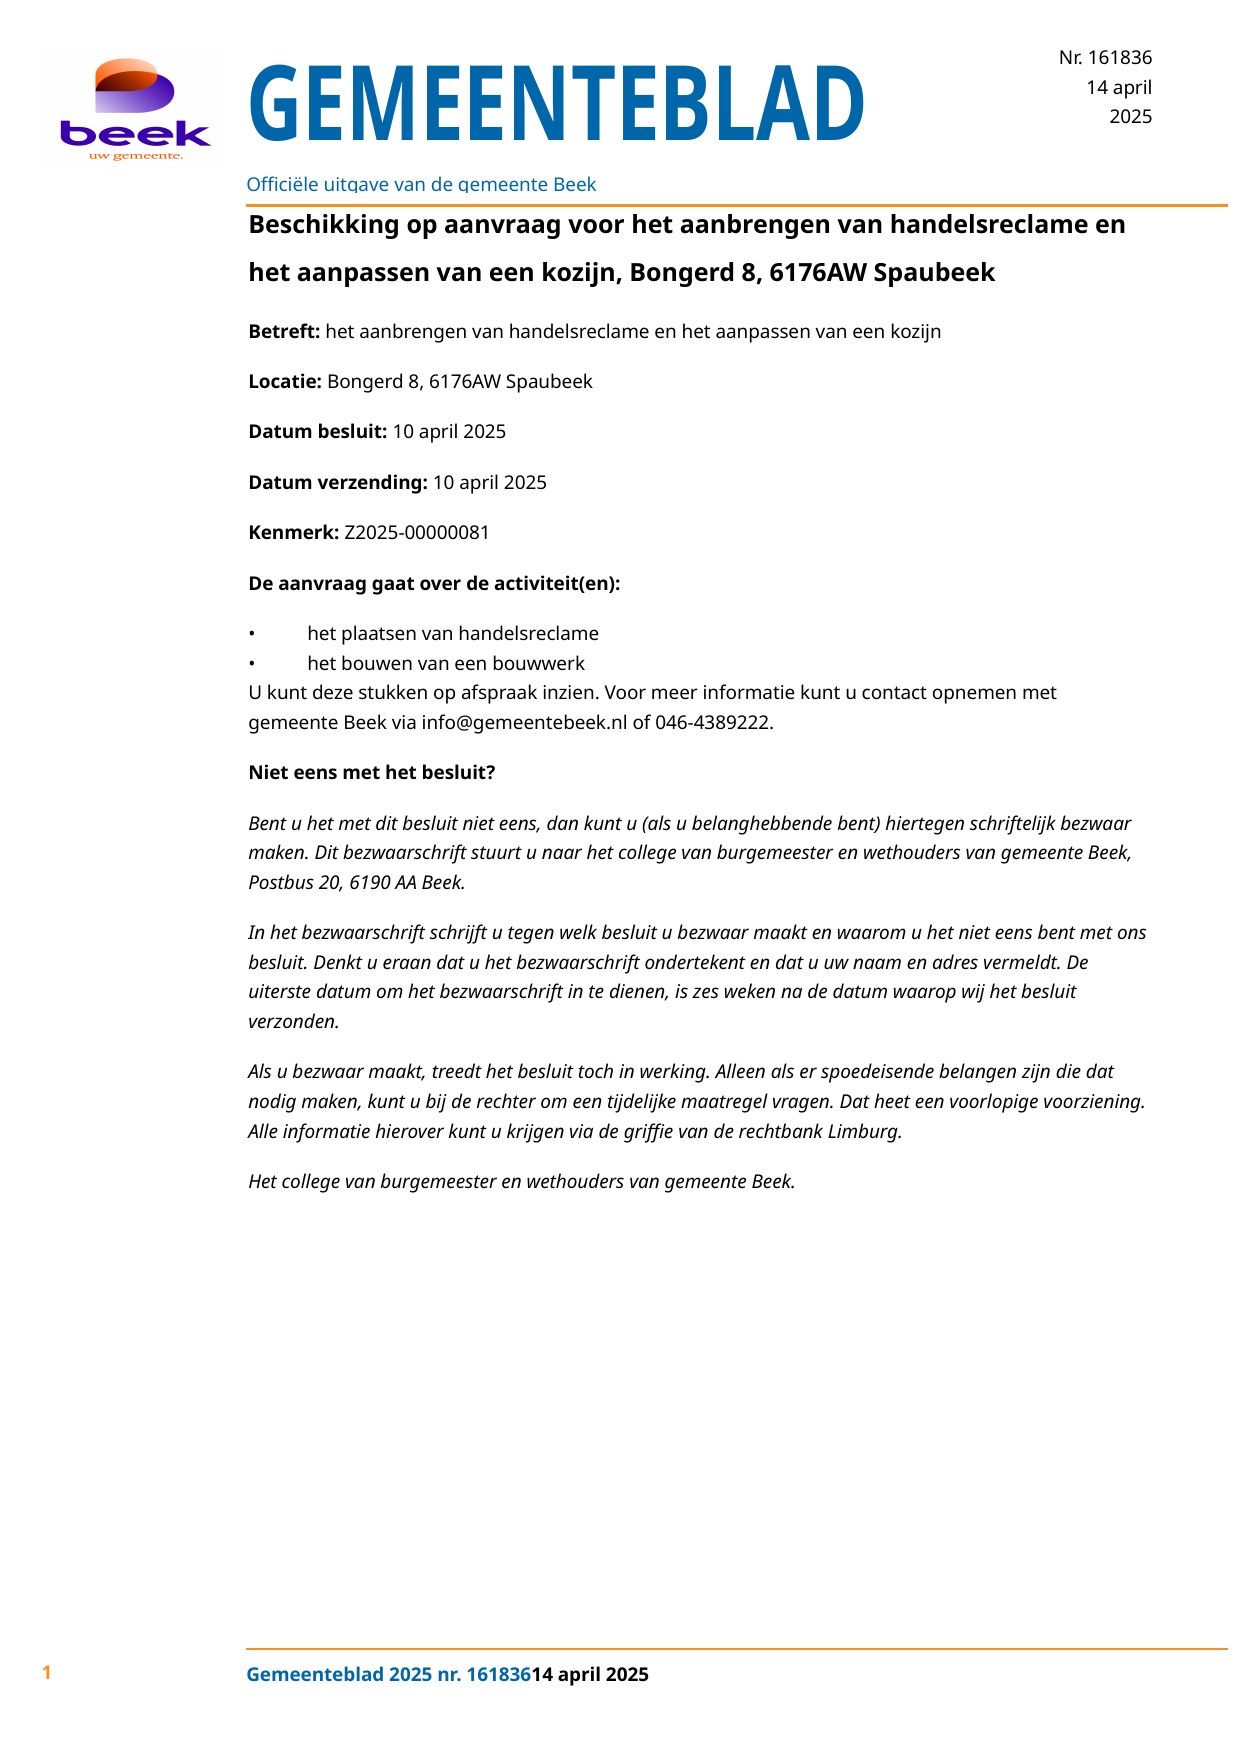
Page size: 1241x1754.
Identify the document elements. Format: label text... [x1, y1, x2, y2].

text Kenmerk: Z2025-00000081 [248, 519, 1152, 545]
picture [41, 47, 231, 172]
list het bouwen van een bouwwerk [248, 650, 1152, 676]
text U kunt deze stukken op afspraak inzien. Voor meer informatie kunt u contact opnemen met gemeente Beek via info@gemeentebeek.nl of 046-4389222. [248, 679, 1152, 735]
text Bent u het met dit besluit niet eens, dan kunt u (als u belanghebbende bent) hiertegen schriftelijk bezwaar maken. Dit bezwaarschrift stuurt u naar het college van burgemeester en wethouders van gemeente Beek, Postbus 20, 6190 AA Beek. [248, 810, 1152, 895]
text Niet eens met het besluit? [248, 759, 1152, 785]
text Datum verzending: 10 april 2025 [248, 469, 1152, 495]
text Betreft: het aanbrengen van handelsreclame en het aanpassen van een kozijn [248, 318, 1152, 344]
list het plaatsen van handelsreclame [248, 620, 1152, 646]
text Locatie: Bongerd 8, 6176AW Spaubeek [248, 368, 1152, 394]
text De aanvraag gaat over de activiteit(en): [248, 570, 1152, 596]
text In het bezwaarschrift schrijft u tegen welk besluit u bezwaar maakt en waarom u het niet eens bent met ons besluit. Denkt u eraan dat u het bezwaarschrift ondertekent en dat u uw naam en adres vermeldt. De uiterste datum om het bezwaarschrift in te dienen, is zes weken na de datum waarop wij het besluit verzonden. [248, 919, 1152, 1034]
text Beschikking op aanvraag voor het aanbrengen van handelsreclame en het aanpassen van een kozijn, Bongerd 8, 6176AW Spaubeek [248, 207, 1152, 288]
text Het college van burgemeester en wethouders van gemeente Beek. [248, 1168, 1152, 1194]
text Als u bezwaar maakt, treedt het besluit toch in werking. Alleen als er spoedeisende belangen zijn die dat nodig maken, kunt u bij de rechter om een tijdelijke maatregel vragen. Dat heet een voorlopige voorziening. Alle informatie hierover kunt u krijgen via de griffie van de rechtbank Limburg. [248, 1059, 1152, 1144]
text Datum besluit: 10 april 2025 [248, 419, 1152, 444]
